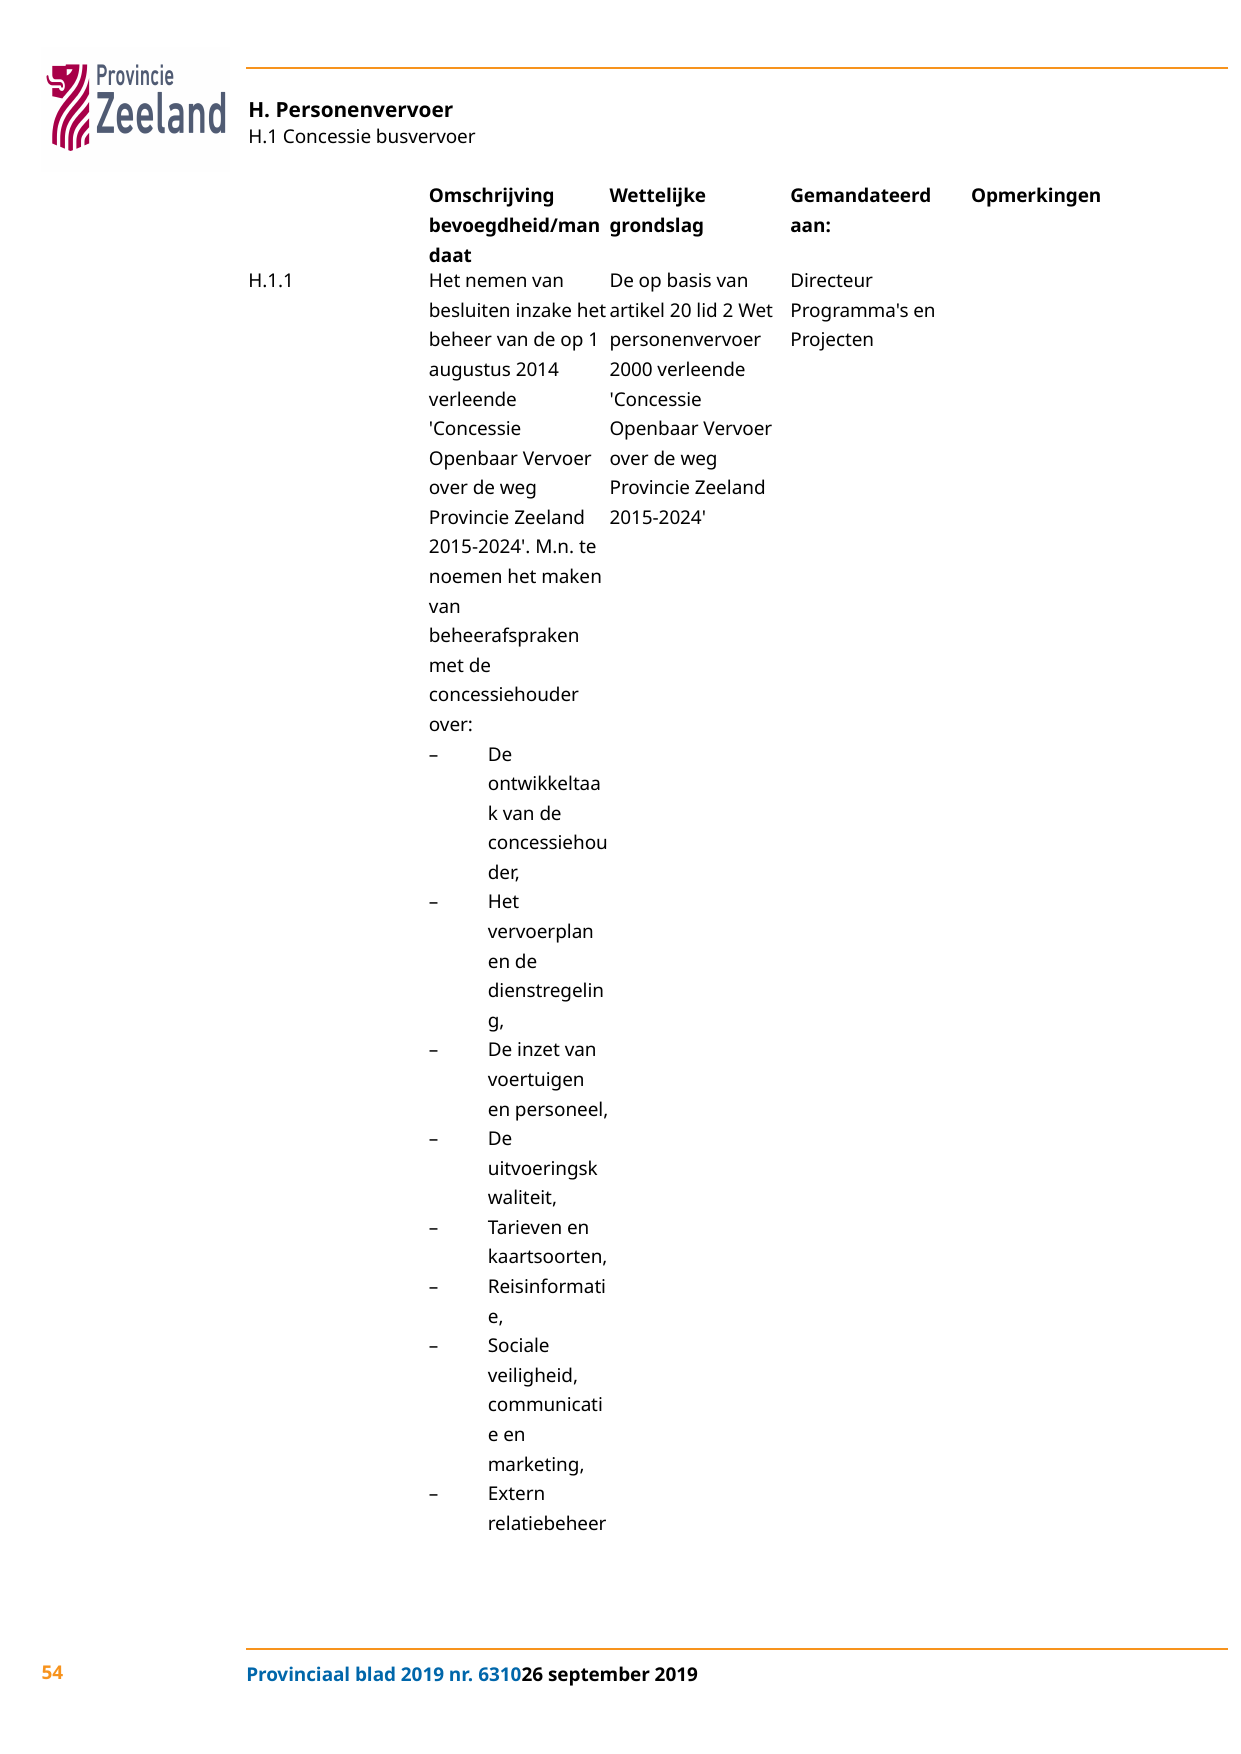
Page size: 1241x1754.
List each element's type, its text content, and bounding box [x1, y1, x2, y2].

table_header [248, 183, 429, 267]
table_cell [971, 268, 1152, 1536]
table_header Omschrijving bevoegdheid/mandaat [429, 183, 609, 267]
table_cell Directeur Programma's en Projecten [790, 268, 971, 1536]
table_header Opmerkingen [971, 183, 1152, 267]
table_cell Het nemen van besluiten inzake het beheer van de op 1 augustus 2014 verleende 'Concessie Openbaar Vervoer over de weg Provincie Zeeland 2015-2024'. M.n. te noemen het maken van beheerafspraken met de concessiehouder over: De ontwikkeltaak van de concessiehouder, Het vervoerplan en de dienstregeling, De inzet van voertuigen en personeel, De uitvoeringskwaliteit, Tarieven en kaartsoorten, Reisinformatie, Sociale veiligheid, communicatie en marketing, Extern relatiebeheer [429, 268, 609, 1536]
table_cell De op basis van artikel 20 lid 2 Wet personenvervoer 2000 verleende 'Concessie Openbaar Vervoer over de weg Provincie Zeeland 2015-2024' [609, 268, 790, 1536]
table_cell H.1.1 [248, 268, 429, 1536]
text H.1 Concessie busvervoer [248, 123, 1152, 149]
picture [41, 47, 231, 172]
table_header Wettelijke grondslag [609, 183, 790, 267]
table_header Gemandateerd aan: [790, 183, 971, 267]
text H. Personenvervoer [248, 95, 1152, 123]
